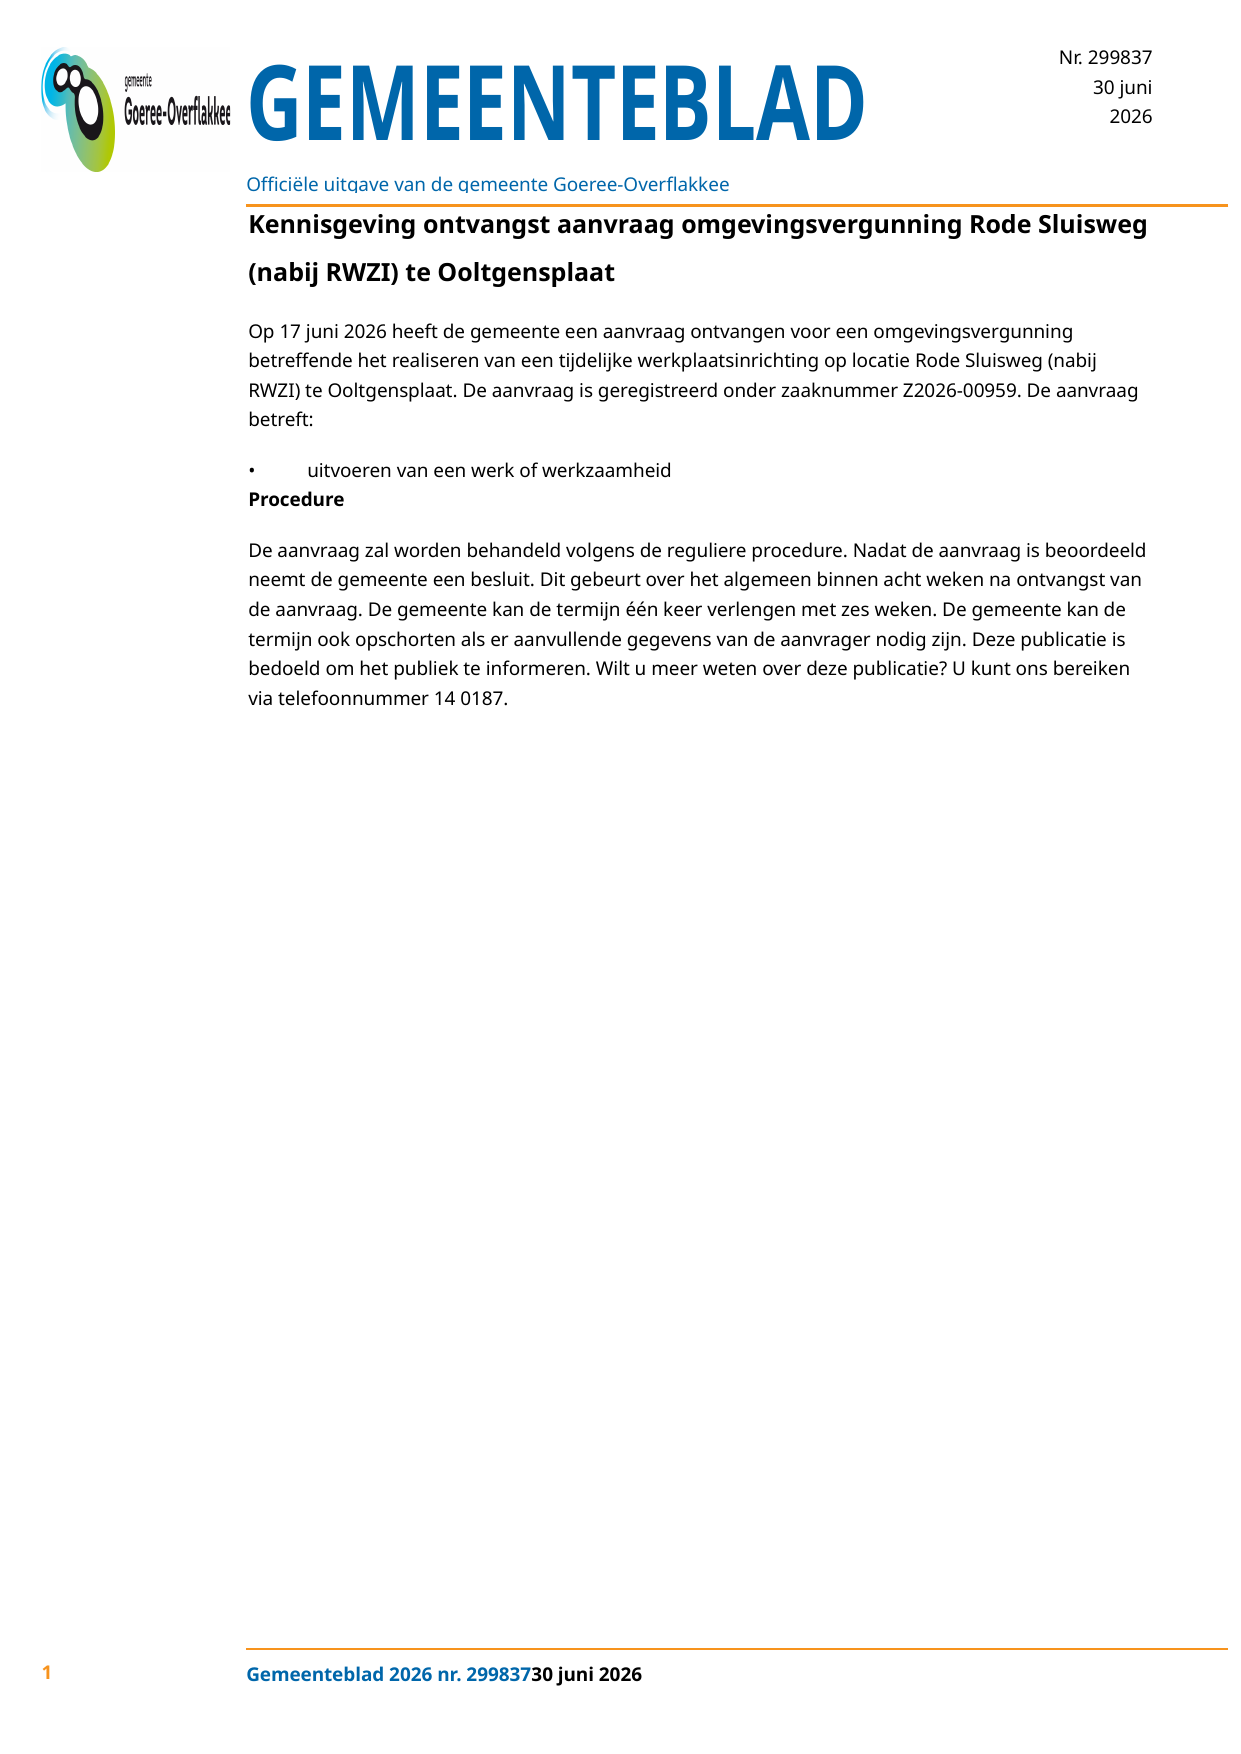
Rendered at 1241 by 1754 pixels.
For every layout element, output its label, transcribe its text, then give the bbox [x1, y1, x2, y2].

text Op 17 juni 2026 heeft de gemeente een aanvraag ontvangen voor een omgevingsvergunning betreffende het realiseren van een tijdelijke werkplaatsinrichting op locatie Rode Sluisweg (nabij RWZI) te Ooltgensplaat. De aanvraag is geregistreerd onder zaaknummer Z2026-00959. De aanvraag betreft: [248, 318, 1152, 432]
text Kennisgeving ontvangst aanvraag omgevingsvergunning Rode Sluisweg (nabij RWZI) te Ooltgensplaat [248, 207, 1152, 288]
text Procedure [248, 487, 1152, 512]
text De aanvraag zal worden behandeld volgens de reguliere procedure. Nadat de aanvraag is beoordeeld neemt de gemeente een besluit. Dit gebeurt over het algemeen binnen acht weken na ontvangst van de aanvraag. De gemeente kan de termijn één keer verlengen met zes weken. De gemeente kan de termijn ook opschorten als er aanvullende gegevens van de aanvrager nodig zijn. Deze publicatie is bedoeld om het publiek te informeren. Wilt u meer weten over deze publicatie? U kunt ons bereiken via telefoonnummer 14 0187. [248, 537, 1152, 711]
picture [41, 47, 231, 172]
list uitvoeren van een werk of werkzaamheid [248, 457, 1152, 483]
